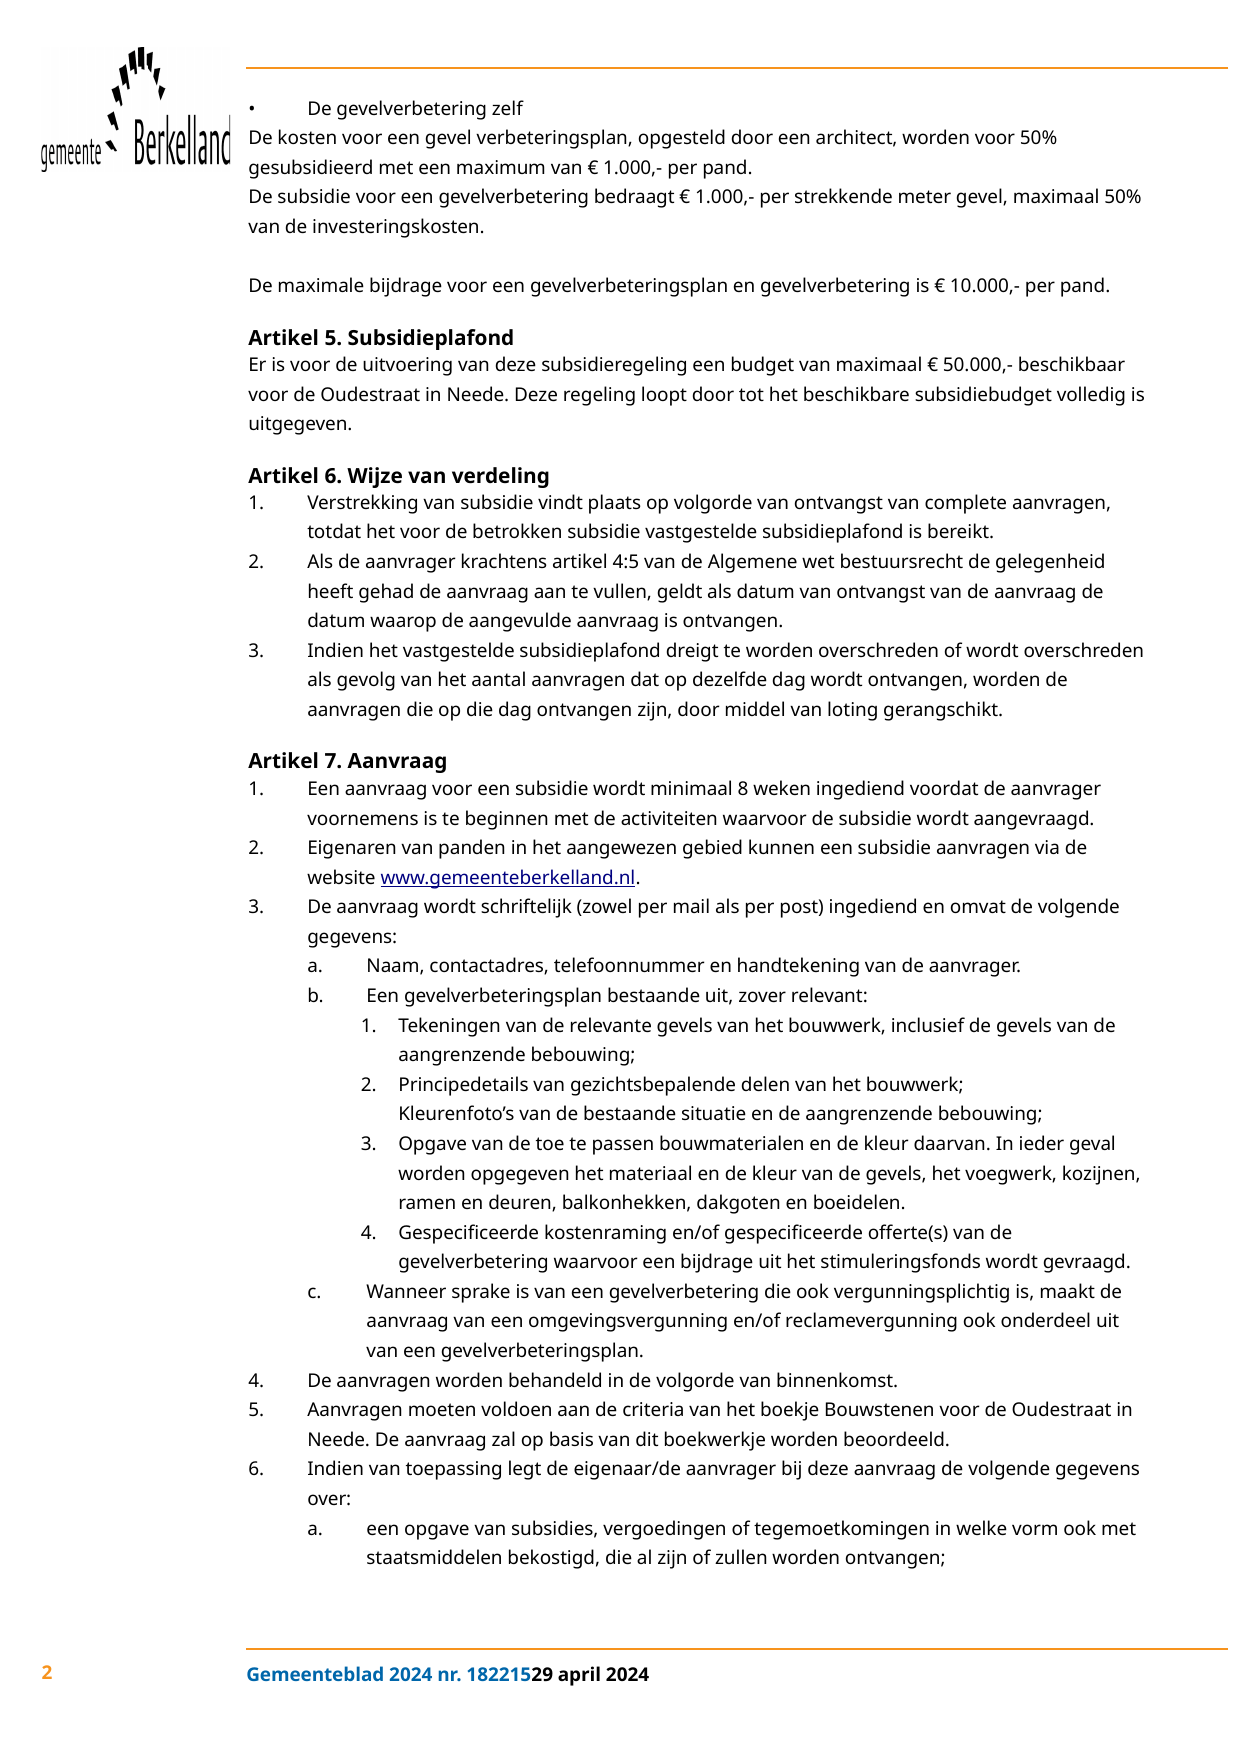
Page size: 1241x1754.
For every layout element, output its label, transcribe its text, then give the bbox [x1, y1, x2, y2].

list Indien het vastgestelde subsidieplafond dreigt te worden overschreden of wordt overschreden als gevolg van het aantal aanvragen dat op dezelfde dag wordt ontvangen, worden de aanvragen die op die dag ontvangen zijn, door middel van loting gerangschikt. [248, 637, 1152, 722]
list Een gevelverbeteringsplan bestaande uit, zover relevant: [307, 982, 1152, 1008]
list Eigenaren van panden in het aangewezen gebied kunnen een subsidie aanvragen via de website www.gemeenteberkelland.nl. [248, 834, 1152, 889]
text De subsidie voor een gevelverbetering bedraagt € 1.000,- per strekkende meter gevel, maximaal 50% van de investeringskosten. [248, 183, 1152, 239]
list Verstrekking van subsidie vindt plaats op volgorde van ontvangst van complete aanvragen, totdat het voor de betrokken subsidie vastgestelde subsidieplafond is bereikt. [248, 489, 1152, 544]
list De gevelverbetering zelf [248, 95, 1152, 121]
list Principedetails van gezichtsbepalende delen van het bouwwerk; [361, 1071, 1152, 1097]
text De kosten voor een gevel verbeteringsplan, opgesteld door een architect, worden voor 50% gesubsidieerd met een maximum van € 1.000,- per pand. [248, 124, 1152, 180]
text Artikel 5. Subsidieplafond [248, 323, 1152, 351]
list Gespecificeerde kostenraming en/of gespecificeerde offerte(s) van de gevelverbetering waarvoor een bijdrage uit het stimuleringsfonds wordt gevraagd. [361, 1219, 1152, 1274]
picture [41, 47, 231, 172]
list Tekeningen van de relevante gevels van het bouwwerk, inclusief de gevels van de aangrenzende bebouwing; [361, 1012, 1152, 1067]
text Er is voor de uitvoering van deze subsidieregeling een budget van maximaal € 50.000,- beschikbaar voor de Oudestraat in Neede. Deze regeling loopt door tot het beschikbare subsidiebudget volledig is uitgegeven. [248, 351, 1152, 436]
list Kleurenfoto’s van de bestaande situatie en de aangrenzende bebouwing; [361, 1101, 1152, 1126]
list Als de aanvrager krachtens artikel 4:5 van de Algemene wet bestuursrecht de gelegenheid heeft gehad de aanvraag aan te vullen, geldt als datum van ontvangst van de aanvraag de datum waarop de aangevulde aanvraag is ontvangen. [248, 548, 1152, 633]
text Artikel 7. Aanvraag [248, 747, 1152, 775]
list Naam, contactadres, telefoonnummer en handtekening van de aanvrager. [307, 953, 1152, 978]
list een opgave van subsidies, vergoedingen of tegemoetkomingen in welke vorm ook met staatsmiddelen bekostigd, die al zijn of zullen worden ontvangen; [307, 1515, 1152, 1570]
list Een aanvraag voor een subsidie wordt minimaal 8 weken ingediend voordat de aanvrager voornemens is te beginnen met de activiteiten waarvoor de subsidie wordt aangevraagd. [248, 775, 1152, 830]
list De aanvraag wordt schriftelijk (zowel per mail als per post) ingediend en omvat de volgende gegevens: [248, 893, 1152, 949]
text De maximale bijdrage voor een gevelverbeteringsplan en gevelverbetering is € 10.000,- per pand. [248, 272, 1152, 298]
list Wanneer sprake is van een gevelverbetering die ook vergunningsplichtig is, maakt de aanvraag van een omgevingsvergunning en/of reclamevergunning ook onderdeel uit van een gevelverbeteringsplan. [307, 1278, 1152, 1363]
list Opgave van de toe te passen bouwmaterialen en de kleur daarvan. In ieder geval worden opgegeven het materiaal en de kleur van de gevels, het voegwerk, kozijnen, ramen en deuren, balkonhekken, dakgoten en boeidelen. [361, 1130, 1152, 1215]
list Aanvragen moeten voldoen aan de criteria van het boekje Bouwstenen voor de Oudestraat in Neede. De aanvraag zal op basis van dit boekwerkje worden beoordeeld. [248, 1396, 1152, 1452]
text Artikel 6. Wijze van verdeling [248, 461, 1152, 489]
list Indien van toepassing legt de eigenaar/de aanvrager bij deze aanvraag de volgende gegevens over: [248, 1456, 1152, 1511]
list De aanvragen worden behandeld in de volgorde van binnenkomst. [248, 1367, 1152, 1392]
